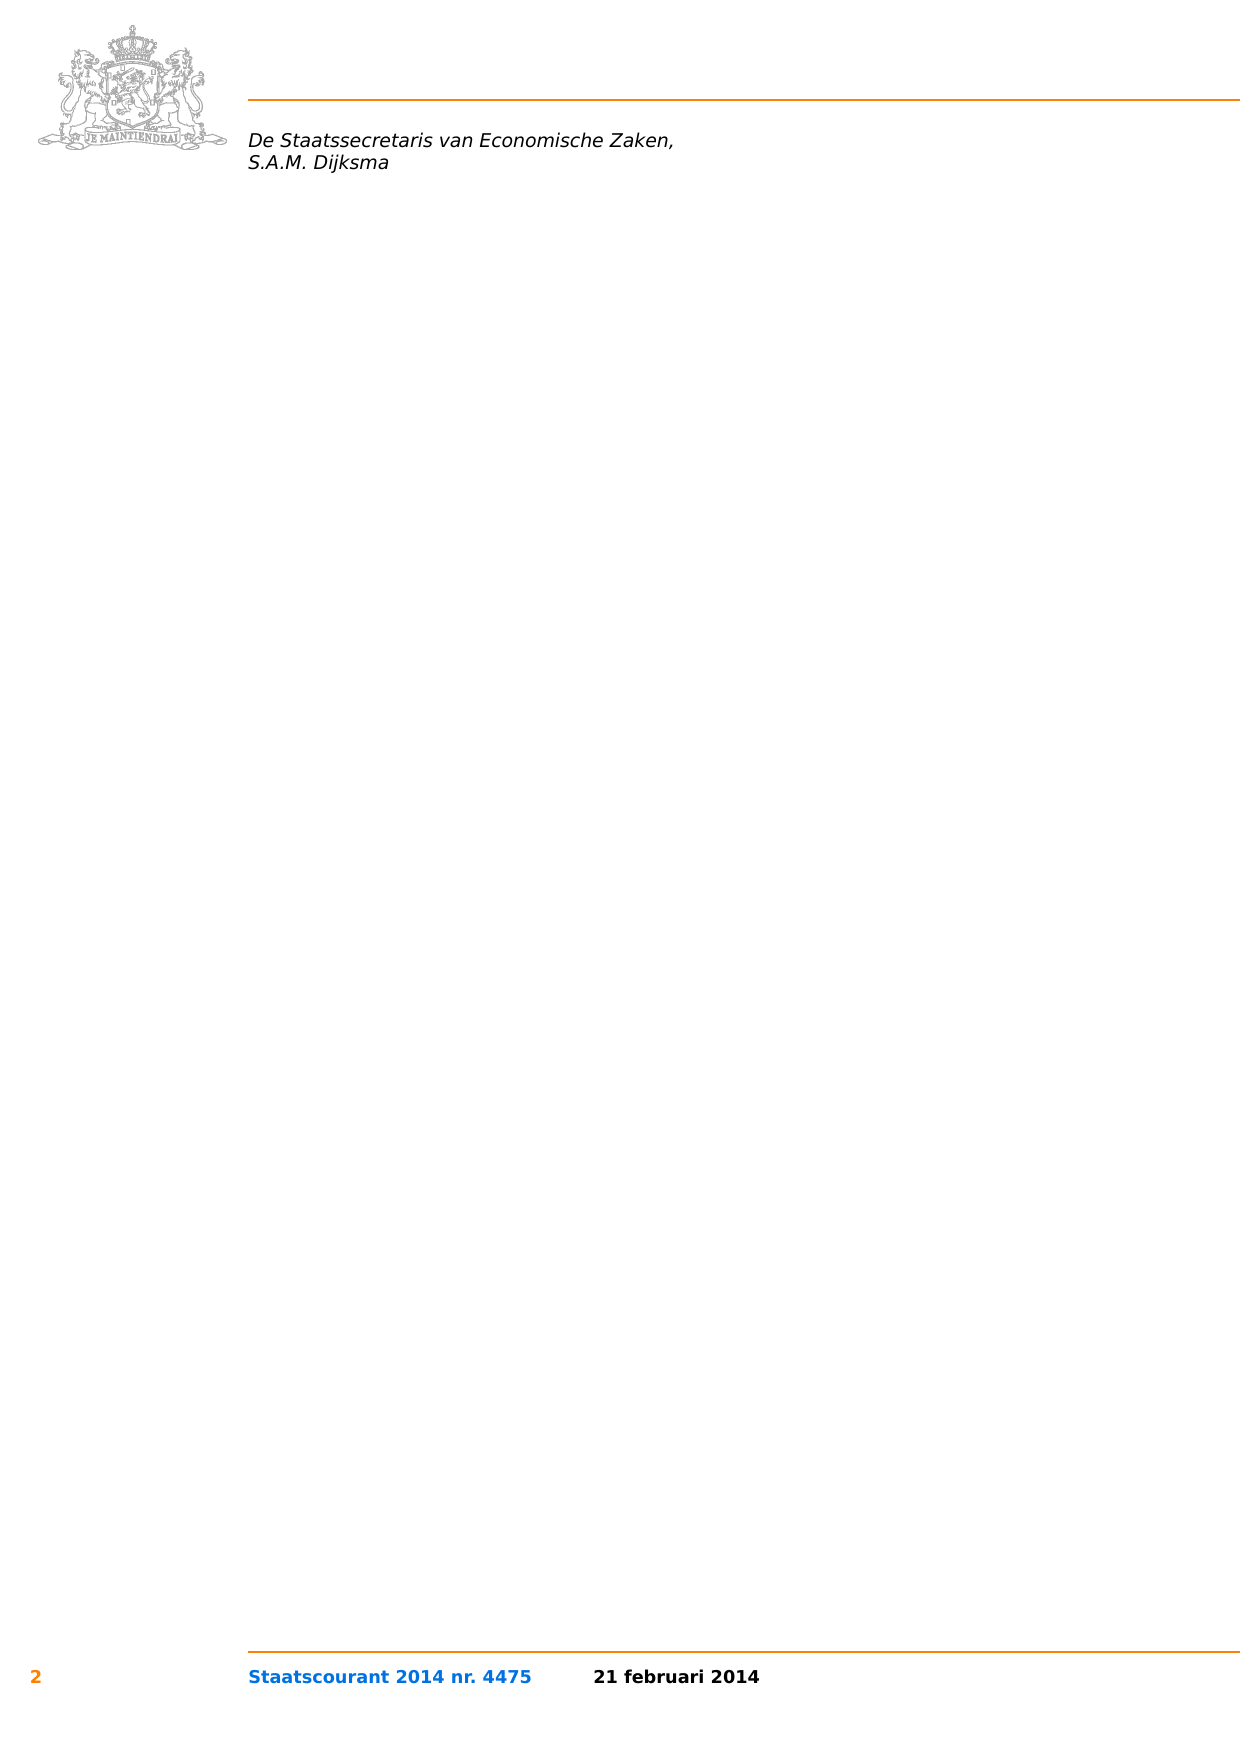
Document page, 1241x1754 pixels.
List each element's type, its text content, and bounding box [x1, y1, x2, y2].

picture [38, 25, 227, 150]
text De Staatssecretaris van Economische Zaken, S.A.M. Dijksma [248, 130, 1163, 174]
